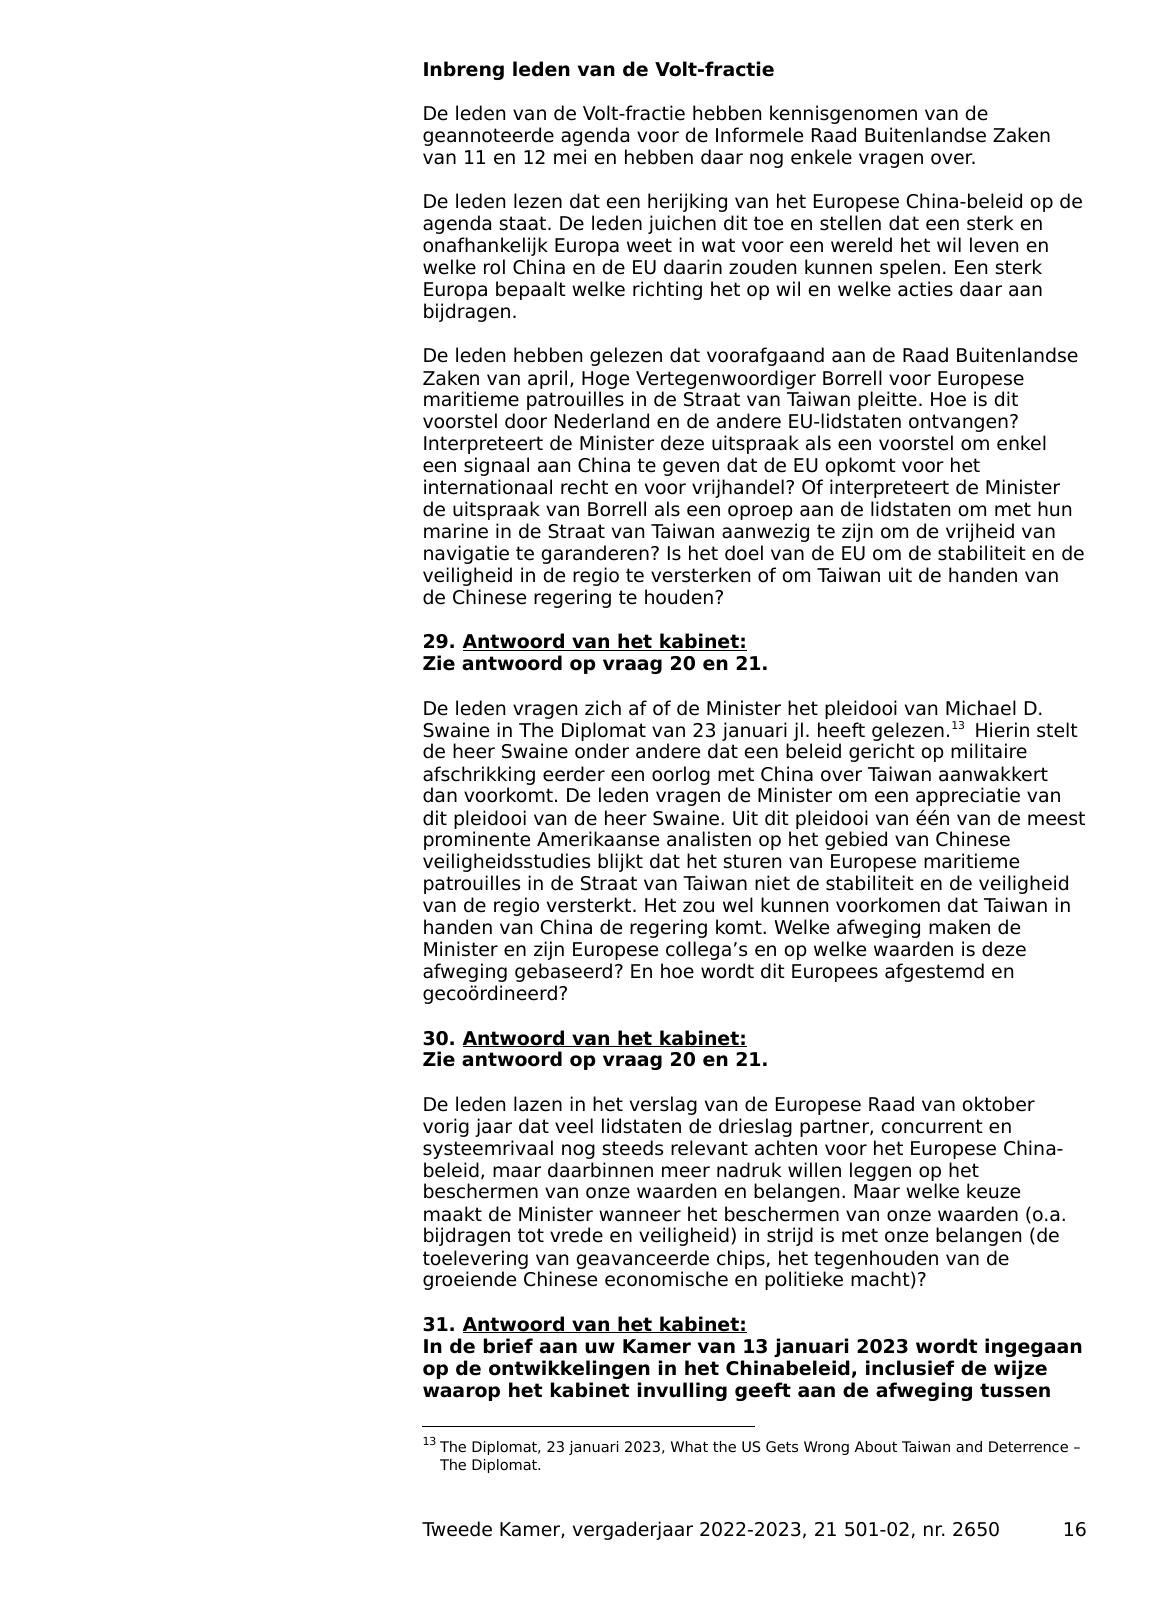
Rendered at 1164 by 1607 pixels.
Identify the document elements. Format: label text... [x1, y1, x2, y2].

text De leden hebben gelezen dat voorafgaand aan de Raad Buitenlandse Zaken van april, Hoge Vertegenwoordiger Borrell voor Europese maritieme patrouilles in de Straat van Taiwan pleitte. Hoe is dit voorstel door Nederland en de andere EU-lidstaten ontvangen? Interpreteert de Minister deze uitspraak als een voorstel om enkel een signaal aan China te geven dat de EU opkomt voor het internationaal recht en voor vrijhandel? Of interpreteert de Minister de uitspraak van Borrell als een oproep aan de lidstaten om met hun marine in de Straat van Taiwan aanwezig te zijn om de vrijheid van navigatie te garanderen? Is het doel van de EU om de stabiliteit en de veiligheid in de regio te versterken of om Taiwan uit de handen van de Chinese regering te houden? [422, 345, 1087, 609]
subtitle Inbreng leden van de Volt-fractie [422, 59, 1087, 81]
text The Diplomat, 23 januari 2023, What the US Gets Wrong About Taiwan and Deterrence – The Diplomat. [422, 1435, 1087, 1474]
text 30. Antwoord van het kabinet: [422, 1027, 1087, 1049]
text In de brief aan uw Kamer van 13 januari 2023 wordt ingegaan op de ontwikkelingen in het Chinabeleid, inclusief de wijze waarop het kabinet invulling geeft aan de afweging tussen [422, 1336, 1087, 1401]
text De leden lezen dat een herijking van het Europese China-beleid op de agenda staat. De leden juichen dit toe en stellen dat een sterk en onafhankelijk Europa weet in wat voor een wereld het wil leven en welke rol China en de EU daarin zouden kunnen spelen. Een sterk Europa bepaalt welke richting het op wil en welke acties daar aan bijdragen. [422, 191, 1087, 323]
text De leden lazen in het verslag van de Europese Raad van oktober vorig jaar dat veel lidstaten de drieslag partner, concurrent en systeemrivaal nog steeds relevant achten voor het Europese China-beleid, maar daarbinnen meer nadruk willen leggen op het beschermen van onze waarden en belangen. Maar welke keuze maakt de Minister wanneer het beschermen van onze waarden (o.a. bijdragen tot vrede en veiligheid) in strijd is met onze belangen (de toelevering van geavanceerde chips, het tegenhouden van de groeiende Chinese economische en politieke macht)? [422, 1093, 1087, 1291]
text De leden van de Volt-fractie hebben kennisgenomen van de geannoteerde agenda voor de Informele Raad Buitenlandse Zaken van 11 en 12 mei en hebben daar nog enkele vragen over. [422, 103, 1087, 169]
text Zie antwoord op vraag 20 en 21. [422, 1049, 1087, 1071]
text De leden vragen zich af of de Minister het pleidooi van Michael D. Swaine in The Diplomat van 23 januari jl. heeft gelezen. Hierin stelt de heer Swaine onder andere dat een beleid gericht op militaire afschrikking eerder een oorlog met China over Taiwan aanwakkert dan voorkomt. De leden vragen de Minister om een appreciatie van dit pleidooi van de heer Swaine. Uit dit pleidooi van één van de meest prominente Amerikaanse analisten op het gebied van Chinese veiligheidsstudies blijkt dat het sturen van Europese maritieme patrouilles in de Straat van Taiwan niet de stabiliteit en de veiligheid van de regio versterkt. Het zou wel kunnen voorkomen dat Taiwan in handen van China de regering komt. Welke afweging maken de Minister en zijn Europese collega’s en op welke waarden is deze afweging gebaseerd? En hoe wordt dit Europees afgestemd en gecoördineerd? [422, 697, 1087, 1005]
text Zie antwoord op vraag 20 en 21. [422, 653, 1087, 675]
text 29. Antwoord van het kabinet: [422, 631, 1087, 653]
text 31. Antwoord van het kabinet: [422, 1313, 1087, 1336]
